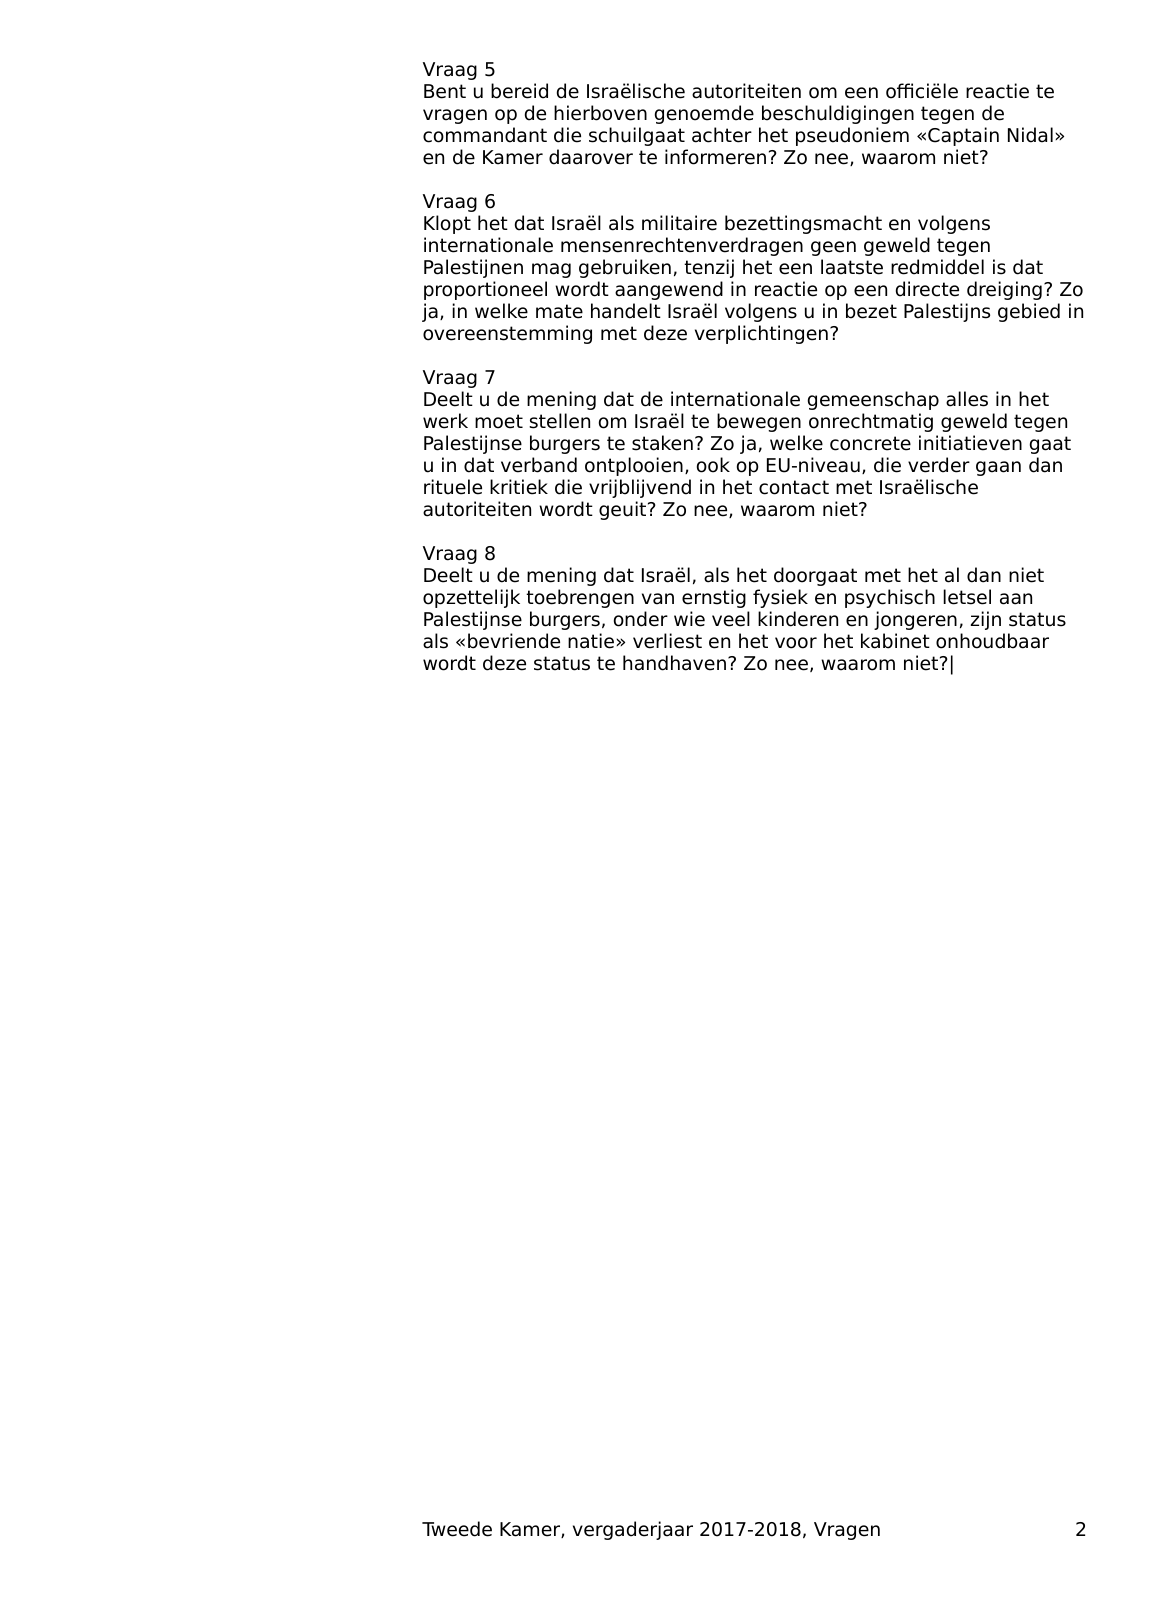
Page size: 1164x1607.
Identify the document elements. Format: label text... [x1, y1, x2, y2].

text Vraag 8 [422, 543, 1087, 565]
text Deelt u de mening dat de internationale gemeenschap alles in het werk moet stellen om Israël te bewegen onrechtmatig geweld tegen Palestijnse burgers te staken? Zo ja, welke concrete initiatieven gaat u in dat verband ontplooien, ook op EU-niveau, die verder gaan dan rituele kritiek die vrijblijvend in het contact met Israëlische autoriteiten wordt geuit? Zo nee, waarom niet? [422, 389, 1087, 521]
text Vraag 6 [422, 191, 1087, 213]
text Deelt u de mening dat Israël, als het doorgaat met het al dan niet opzettelijk toebrengen van ernstig fysiek en psychisch letsel aan Palestijnse burgers, onder wie veel kinderen en jongeren, zijn status als «bevriende natie» verliest en het voor het kabinet onhoudbaar wordt deze status te handhaven? Zo nee, waarom niet?| [422, 565, 1087, 675]
text Bent u bereid de Israëlische autoriteiten om een officiële reactie te vragen op de hierboven genoemde beschuldigingen tegen de commandant die schuilgaat achter het pseudoniem «Captain Nidal» en de Kamer daarover te informeren? Zo nee, waarom niet? [422, 81, 1087, 169]
text Vraag 7 [422, 367, 1087, 389]
text Klopt het dat Israël als militaire bezettingsmacht en volgens internationale mensenrechtenverdragen geen geweld tegen Palestijnen mag gebruiken, tenzij het een laatste redmiddel is dat proportioneel wordt aangewend in reactie op een directe dreiging? Zo ja, in welke mate handelt Israël volgens u in bezet Palestijns gebied in overeenstemming met deze verplichtingen? [422, 213, 1087, 345]
text Vraag 5 [422, 59, 1087, 81]
